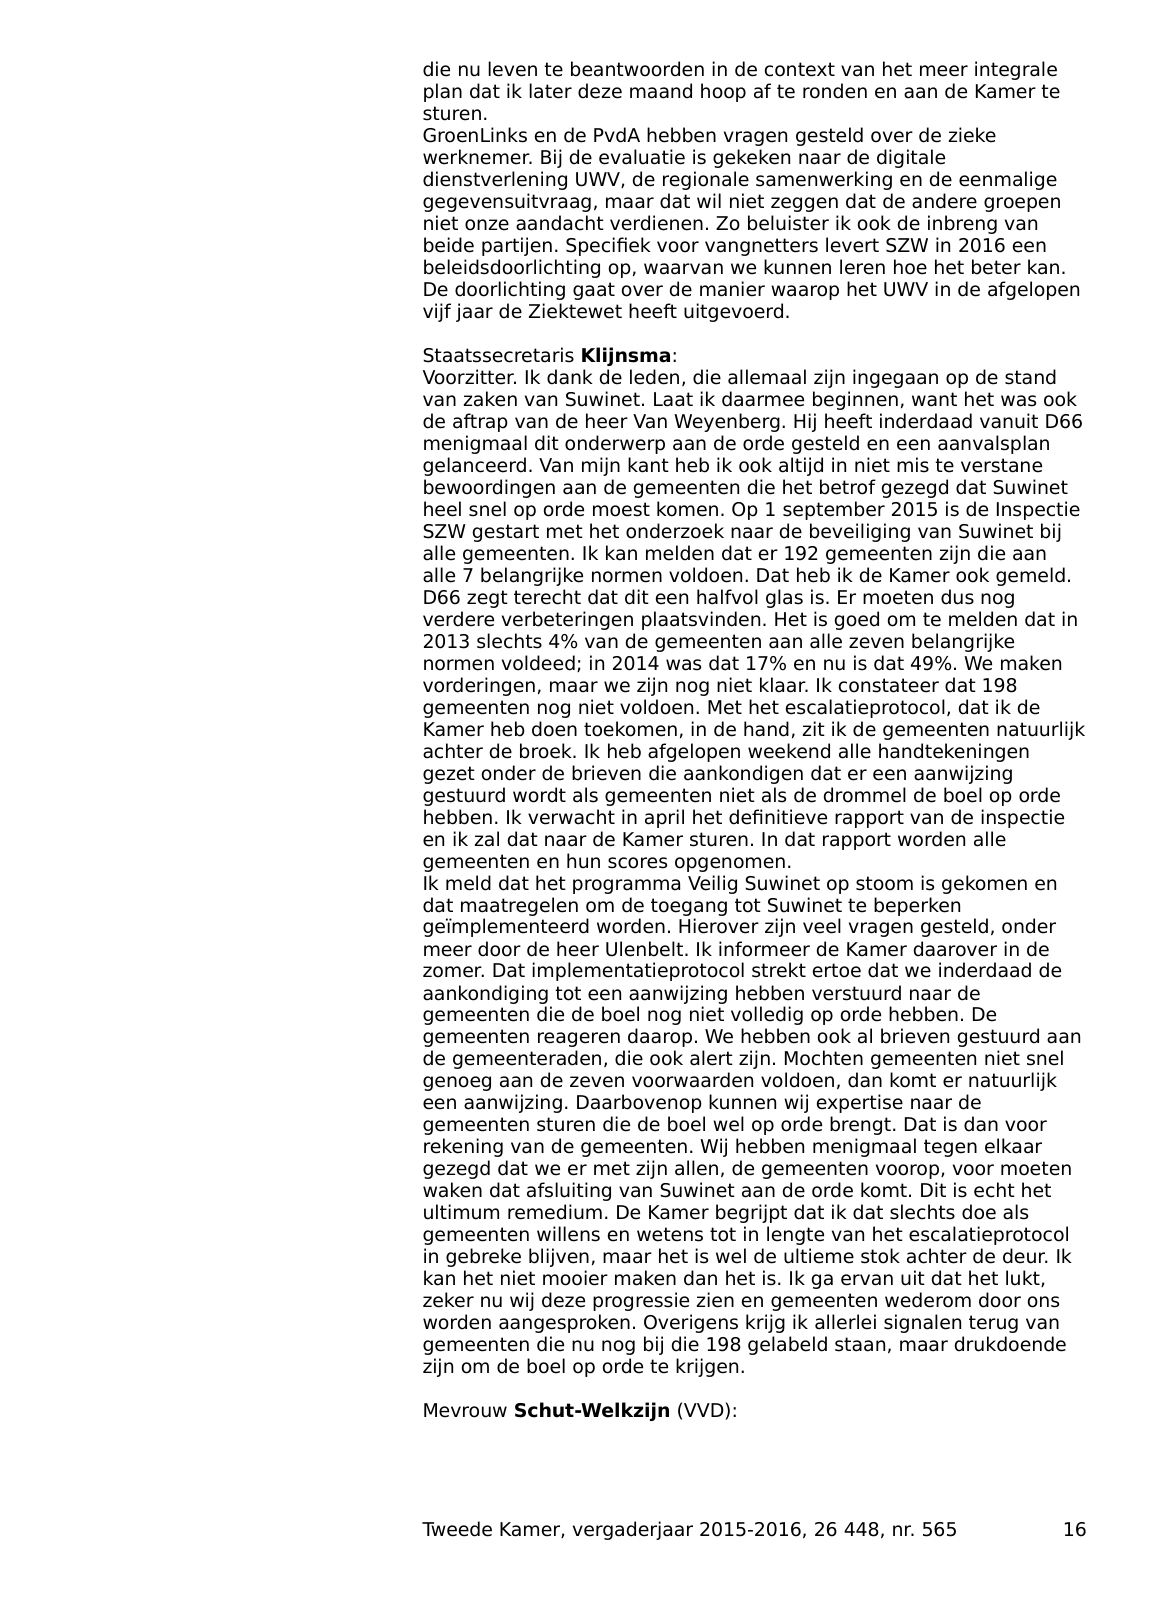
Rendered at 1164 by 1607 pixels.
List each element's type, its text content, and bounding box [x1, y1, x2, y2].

text Ik meld dat het programma Veilig Suwinet op stoom is gekomen en dat maatregelen om de toegang tot Suwinet te beperken geïmplementeerd worden. Hierover zijn veel vragen gesteld, onder meer door de heer Ulenbelt. Ik informeer de Kamer daarover in de zomer. Dat implementatieprotocol strekt ertoe dat we inderdaad de aankondiging tot een aanwijzing hebben verstuurd naar de gemeenten die de boel nog niet volledig op orde hebben. De gemeenten reageren daarop. We hebben ook al brieven gestuurd aan de gemeenteraden, die ook alert zijn. Mochten gemeenten niet snel genoeg aan de zeven voorwaarden voldoen, dan komt er natuurlijk een aanwijzing. Daarbovenop kunnen wij expertise naar de gemeenten sturen die de boel wel op orde brengt. Dat is dan voor rekening van de gemeenten. Wij hebben menigmaal tegen elkaar gezegd dat we er met zijn allen, de gemeenten voorop, voor moeten waken dat afsluiting van Suwinet aan de orde komt. Dit is echt het ultimum remedium. De Kamer begrijpt dat ik dat slechts doe als gemeenten willens en wetens tot in lengte van het escalatieprotocol in gebreke blijven, maar het is wel de ultieme stok achter de deur. Ik kan het niet mooier maken dan het is. Ik ga ervan uit dat het lukt, zeker nu wij deze progressie zien en gemeenten wederom door ons worden aangesproken. Overigens krijg ik allerlei signalen terug van gemeenten die nu nog bij die 198 gelabeld staan, maar drukdoende zijn om de boel op orde te krijgen. [422, 872, 1087, 1378]
text Voorzitter. Ik dank de leden, die allemaal zijn ingegaan op de stand van zaken van Suwinet. Laat ik daarmee beginnen, want het was ook de aftrap van de heer Van Weyenberg. Hij heeft inderdaad vanuit D66 menigmaal dit onderwerp aan de orde gesteld en een aanvalsplan gelanceerd. Van mijn kant heb ik ook altijd in niet mis te verstane bewoordingen aan de gemeenten die het betrof gezegd dat Suwinet heel snel op orde moest komen. Op 1 september 2015 is de Inspectie SZW gestart met het onderzoek naar de beveiliging van Suwinet bij alle gemeenten. Ik kan melden dat er 192 gemeenten zijn die aan alle 7 belangrijke normen voldoen. Dat heb ik de Kamer ook gemeld. D66 zegt terecht dat dit een halfvol glas is. Er moeten dus nog verdere verbeteringen plaatsvinden. Het is goed om te melden dat in 2013 slechts 4% van de gemeenten aan alle zeven belangrijke normen voldeed; in 2014 was dat 17% en nu is dat 49%. We maken vorderingen, maar we zijn nog niet klaar. Ik constateer dat 198 gemeenten nog niet voldoen. Met het escalatieprotocol, dat ik de Kamer heb doen toekomen, in de hand, zit ik de gemeenten natuurlijk achter de broek. Ik heb afgelopen weekend alle handtekeningen gezet onder de brieven die aankondigen dat er een aanwijzing gestuurd wordt als gemeenten niet als de drommel de boel op orde hebben. Ik verwacht in april het definitieve rapport van de inspectie en ik zal dat naar de Kamer sturen. In dat rapport worden alle gemeenten en hun scores opgenomen. [422, 367, 1087, 872]
text Staatssecretaris Klijnsma: [422, 345, 1087, 367]
text GroenLinks en de PvdA hebben vragen gesteld over de zieke werknemer. Bij de evaluatie is gekeken naar de digitale dienstverlening UWV, de regionale samenwerking en de eenmalige gegevensuitvraag, maar dat wil niet zeggen dat de andere groepen niet onze aandacht verdienen. Zo beluister ik ook de inbreng van beide partijen. Specifiek voor vangnetters levert SZW in 2016 een beleidsdoorlichting op, waarvan we kunnen leren hoe het beter kan. De doorlichting gaat over de manier waarop het UWV in de afgelopen vijf jaar de Ziektewet heeft uitgevoerd. [422, 125, 1087, 323]
text Mevrouw Schut-Welkzijn (VVD): [422, 1400, 1087, 1422]
text die nu leven te beantwoorden in de context van het meer integrale plan dat ik later deze maand hoop af te ronden en aan de Kamer te sturen. [422, 59, 1087, 125]
